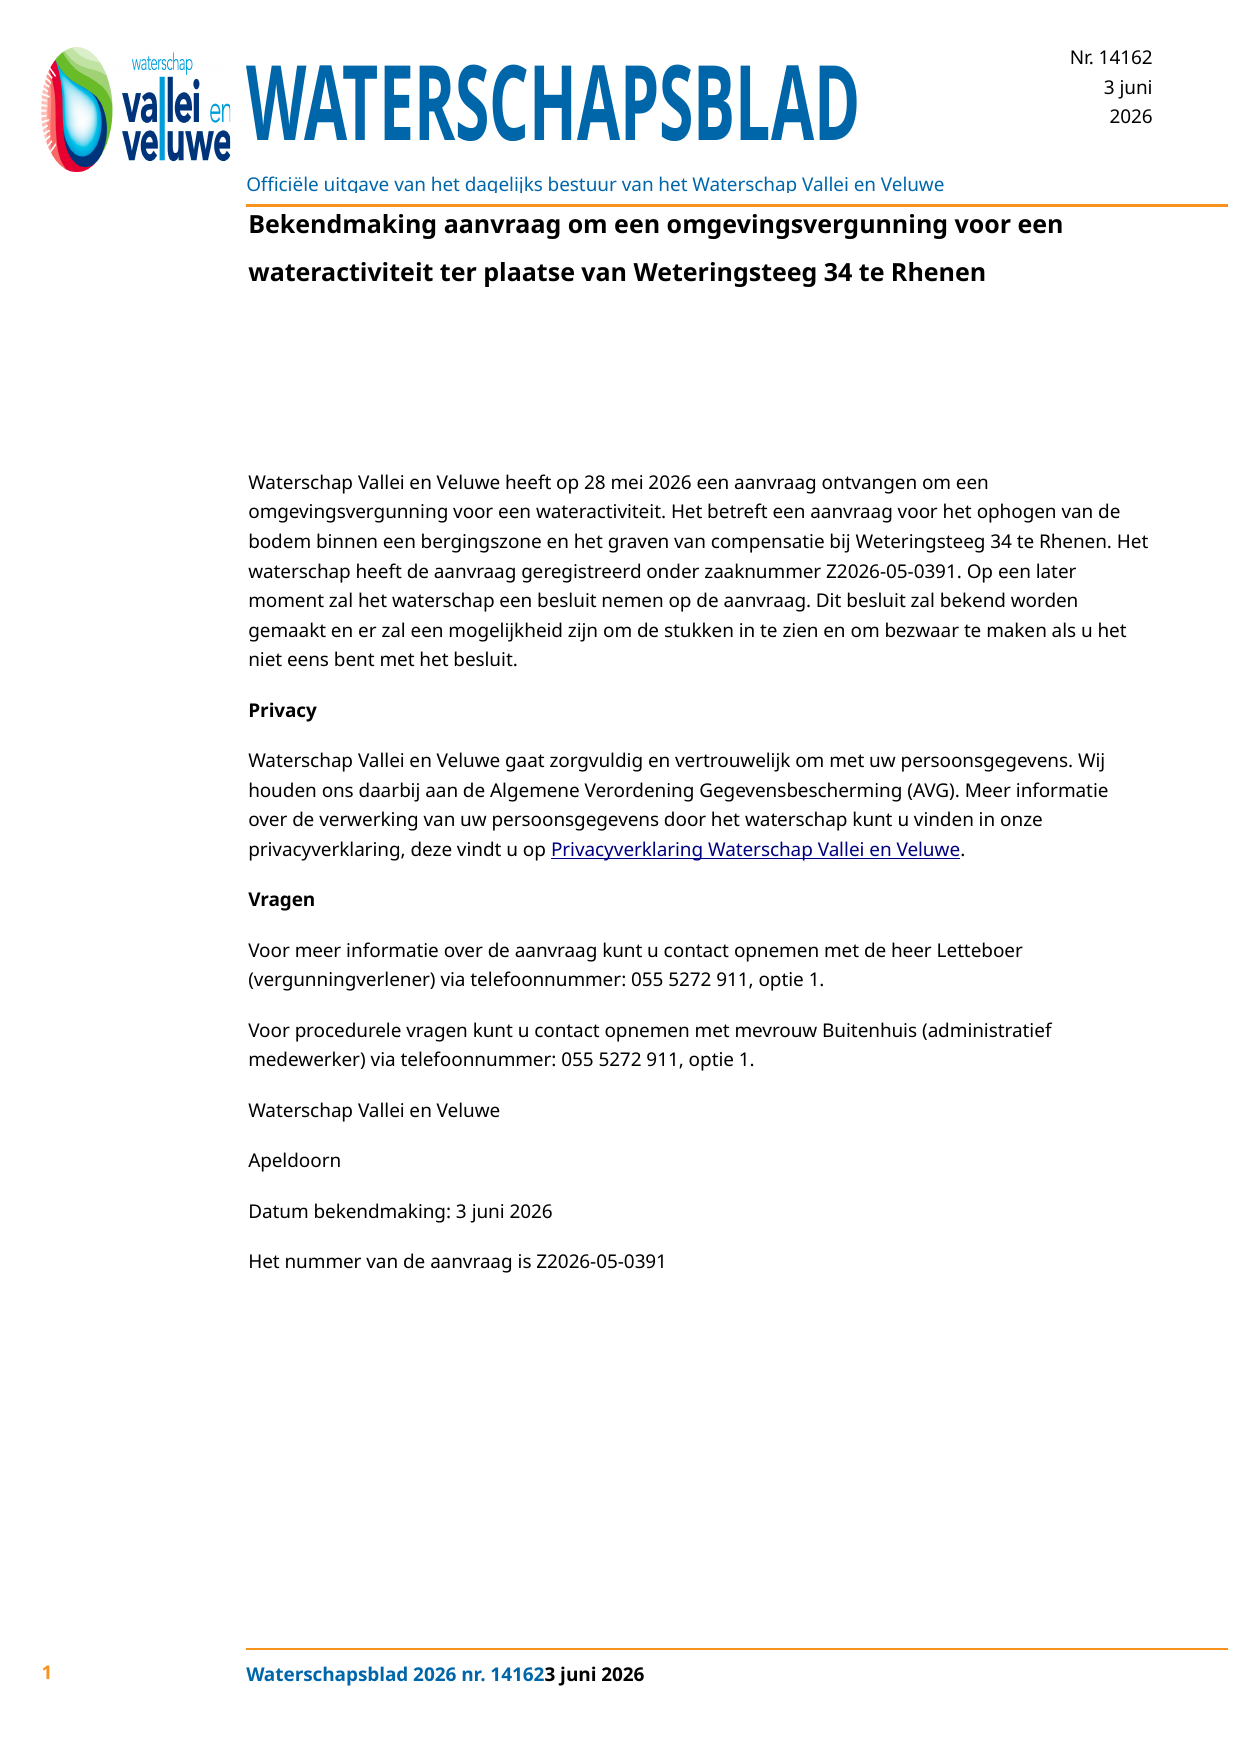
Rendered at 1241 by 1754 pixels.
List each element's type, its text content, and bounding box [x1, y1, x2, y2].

picture [41, 47, 231, 172]
text Bekendmaking aanvraag om een omgevingsvergunning voor een wateractiviteit ter plaatse van Weteringsteeg 34 te Rhenen [248, 207, 1152, 288]
text Voor meer informatie over de aanvraag kunt u contact opnemen met de heer Letteboer (vergunningverlener) via telefoonnummer: 055 5272 911, optie 1. [248, 937, 1152, 992]
text Privacy [248, 697, 1152, 723]
text Datum bekendmaking: 3 juni 2026 [248, 1198, 1152, 1224]
text Waterschap Vallei en Veluwe gaat zorgvuldig en vertrouwelijk om met uw persoonsgegevens. Wij houden ons daarbij aan de Algemene Verordening Gegevensbescherming (AVG). Meer informatie over de verwerking van uw persoonsgegevens door het waterschap kunt u vinden in onze privacyverklaring, deze vindt u op Privacyverklaring Waterschap Vallei en Veluwe. [248, 747, 1152, 862]
text Voor procedurele vragen kunt u contact opnemen met mevrouw Buitenhuis (administratief medewerker) via telefoonnummer: 055 5272 911, optie 1. [248, 1017, 1152, 1072]
text Waterschap Vallei en Veluwe [248, 1097, 1152, 1123]
text Vragen [248, 887, 1152, 912]
text Apeldoorn [248, 1147, 1152, 1173]
text Waterschap Vallei en Veluwe heeft op 28 mei 2026 een aanvraag ontvangen om een omgevingsvergunning voor een wateractiviteit. Het betreft een aanvraag voor het ophogen van de bodem binnen een bergingszone en het graven van compensatie bij Weteringsteeg 34 te Rhenen. Het waterschap heeft de aanvraag geregistreerd onder zaaknummer Z2026-05-0391. Op een later moment zal het waterschap een besluit nemen op de aanvraag. Dit besluit zal bekend worden gemaakt en er zal een mogelijkheid zijn om de stukken in te zien en om bezwaar te maken als u het niet eens bent met het besluit. [248, 469, 1152, 672]
text Het nummer van de aanvraag is Z2026-05-0391 [248, 1248, 1152, 1274]
